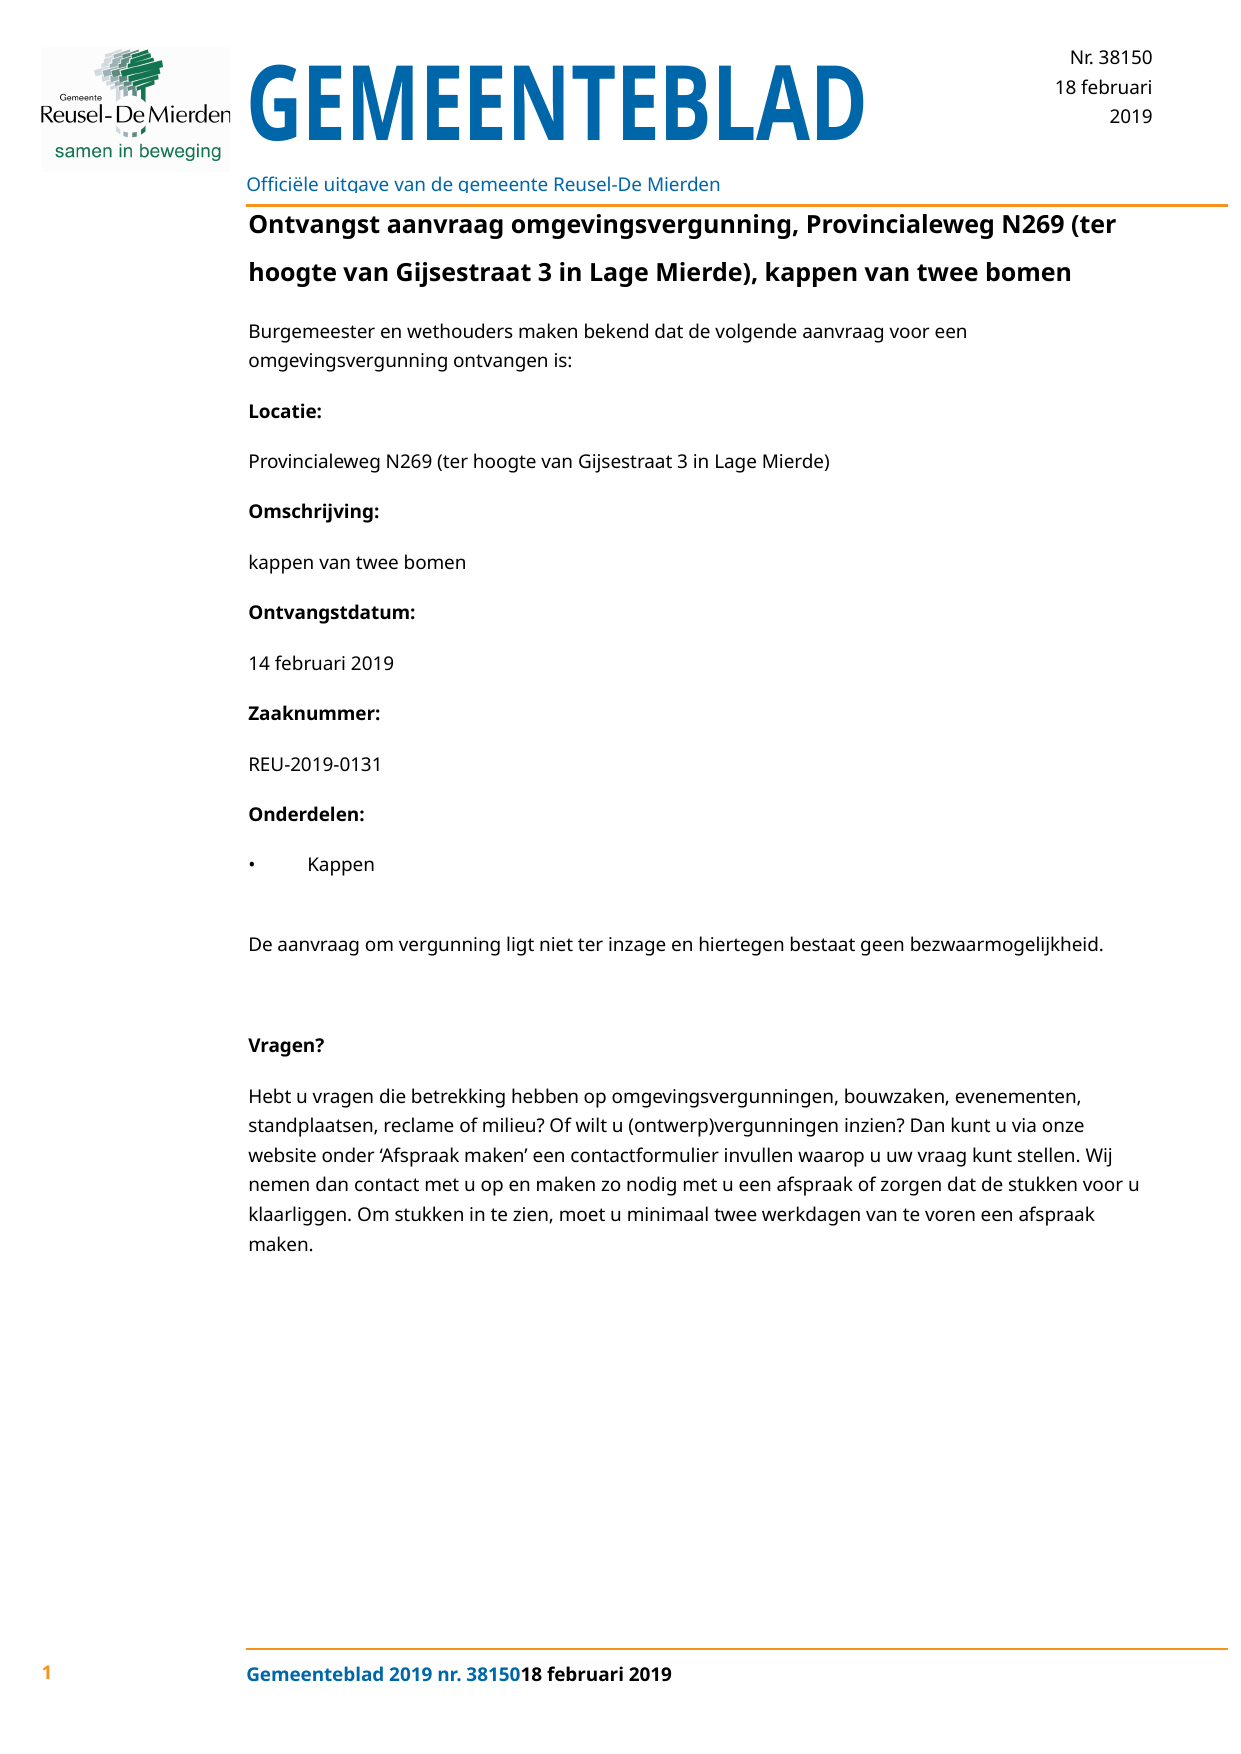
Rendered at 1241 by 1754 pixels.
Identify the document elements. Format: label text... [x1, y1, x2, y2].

text Vragen? [248, 1032, 1152, 1058]
text De aanvraag om vergunning ligt niet ter inzage en hiertegen bestaat geen bezwaarmogelijkheid. [248, 932, 1152, 957]
text 14 februari 2019 [248, 650, 1152, 676]
text Ontvangst aanvraag omgevingsvergunning, Provincialeweg N269 (ter hoogte van Gijsestraat 3 in Lage Mierde), kappen van twee bomen [248, 207, 1152, 288]
text Hebt u vragen die betrekking hebben op omgevingsvergunningen, bouwzaken, evenementen, standplaatsen, reclame of milieu? Of wilt u (ontwerp)vergunningen inzien? Dan kunt u via onze website onder ‘Afspraak maken’ een contactformulier invullen waarop u uw vraag kunt stellen. Wij nemen dan contact met u op en maken zo nodig met u een afspraak of zorgen dat de stukken voor u klaarliggen. Om stukken in te zien, moet u minimaal twee werkdagen van te voren een afspraak maken. [248, 1083, 1152, 1257]
text Locatie: [248, 398, 1152, 424]
text Onderdelen: [248, 801, 1152, 827]
text Burgemeester en wethouders maken bekend dat de volgende aanvraag voor een omgevingsvergunning ontvangen is: [248, 318, 1152, 373]
text Zaaknummer: [248, 700, 1152, 726]
picture [41, 47, 231, 172]
text REU-2019-0131 [248, 751, 1152, 777]
text Ontvangstdatum: [248, 599, 1152, 625]
list Kappen [248, 852, 1152, 877]
text kappen van twee bomen [248, 549, 1152, 575]
text Provincialeweg N269 (ter hoogte van Gijsestraat 3 in Lage Mierde) [248, 448, 1152, 474]
text Omschrijving: [248, 499, 1152, 524]
